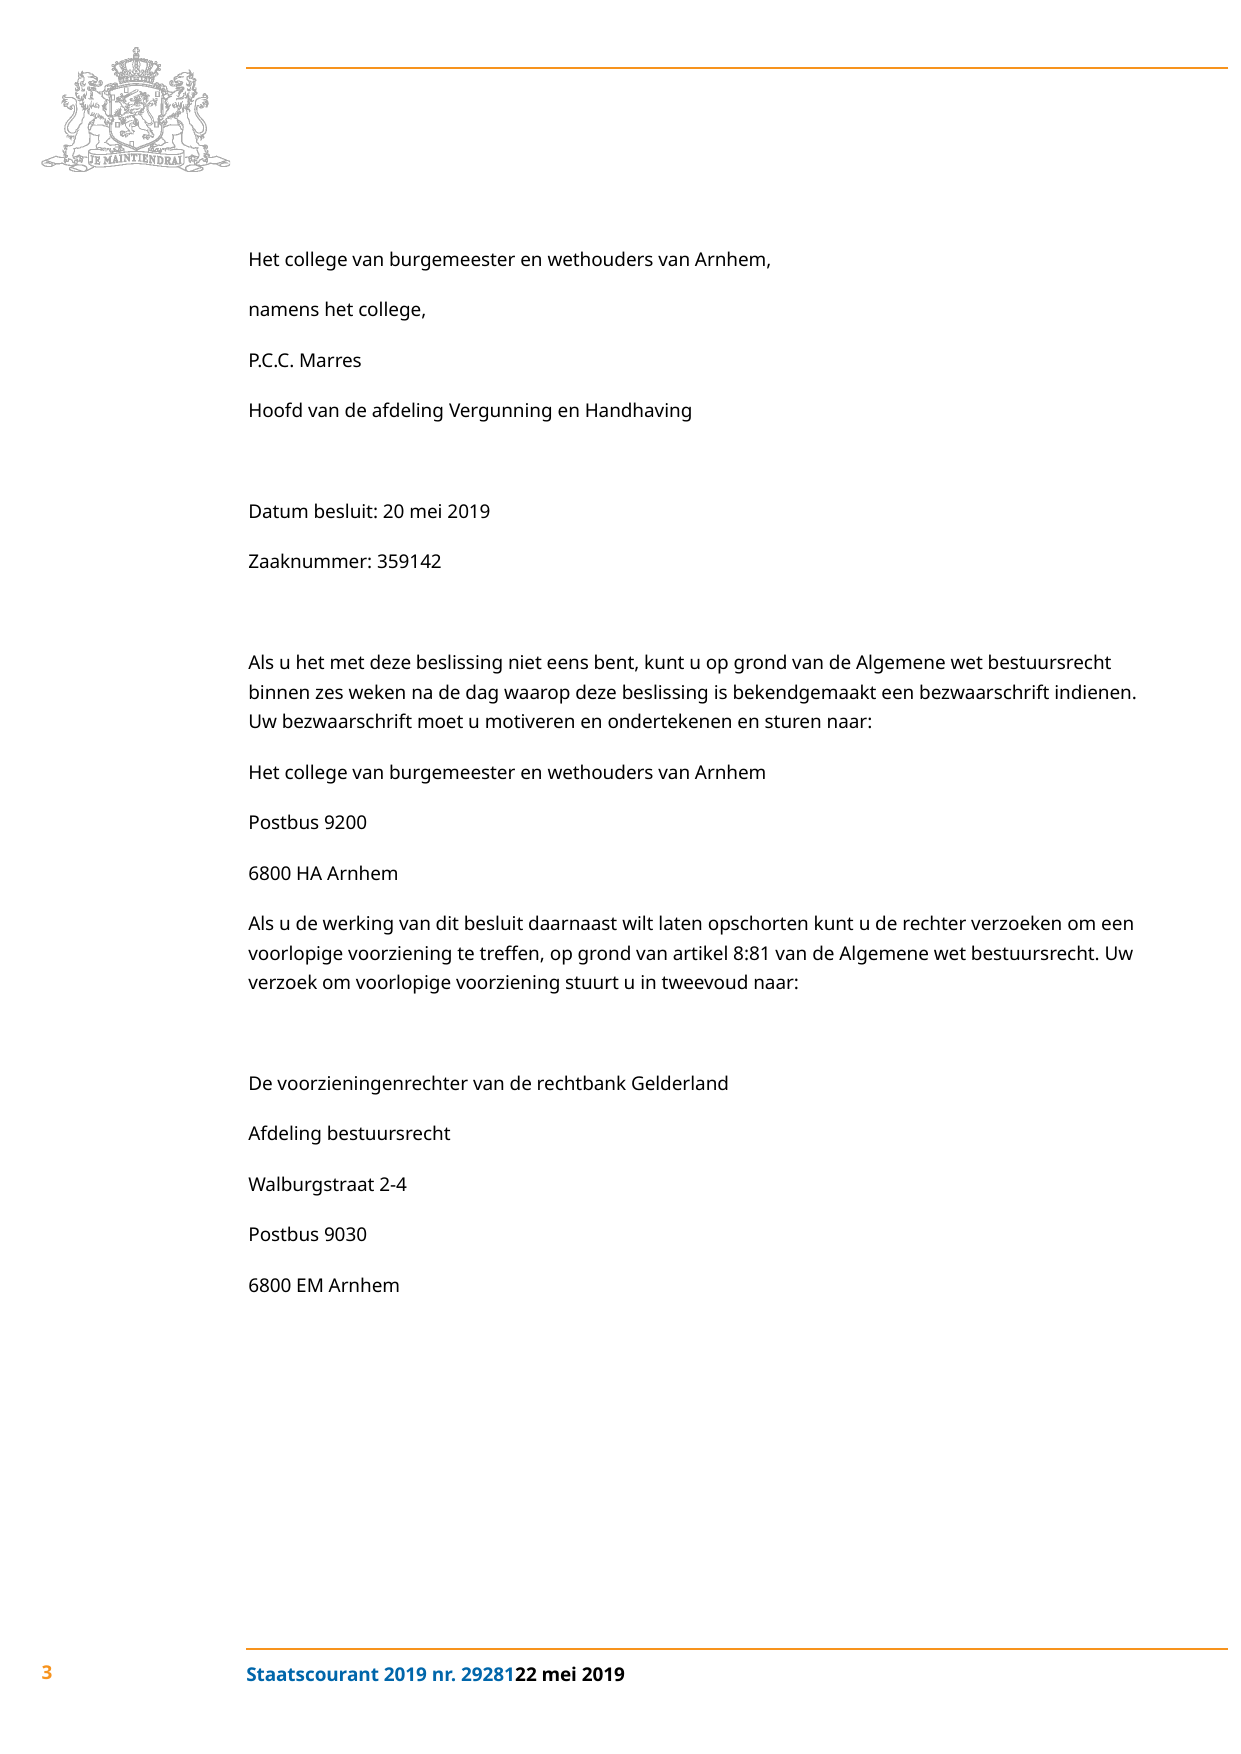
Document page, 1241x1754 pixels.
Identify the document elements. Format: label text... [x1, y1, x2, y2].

text Zaaknummer: 359142 [248, 548, 1152, 574]
text Als u de werking van dit besluit daarnaast wilt laten opschorten kunt u de rechter verzoeken om een voorlopige voorziening te treffen, op grond van artikel 8:81 van de Algemene wet bestuursrecht. Uw verzoek om voorlopige voorziening stuurt u in tweevoud naar: [248, 910, 1152, 995]
text Walburgstraat 2-4 [248, 1171, 1152, 1197]
text De voorzieningenrechter van de rechtbank Gelderland [248, 1070, 1152, 1096]
text Datum besluit: 20 mei 2019 [248, 498, 1152, 524]
text Het college van burgemeester en wethouders van Arnhem [248, 759, 1152, 785]
text 6800 HA Arnhem [248, 860, 1152, 886]
text Hoofd van de afdeling Vergunning en Handhaving [248, 397, 1152, 423]
picture [41, 47, 231, 172]
text P.C.C. Marres [248, 347, 1152, 373]
text 6800 EM Arnhem [248, 1272, 1152, 1298]
text Postbus 9200 [248, 809, 1152, 835]
text Afdeling bestuursrecht [248, 1121, 1152, 1146]
text Als u het met deze beslissing niet eens bent, kunt u op grond van de Algemene wet bestuursrecht binnen zes weken na de dag waarop deze beslissing is bekendgemaakt een bezwaarschrift indienen. Uw bezwaarschrift moet u motiveren en ondertekenen en sturen naar: [248, 649, 1152, 734]
text Postbus 9030 [248, 1221, 1152, 1247]
text Het college van burgemeester en wethouders van Arnhem, [248, 246, 1152, 272]
text namens het college, [248, 296, 1152, 322]
